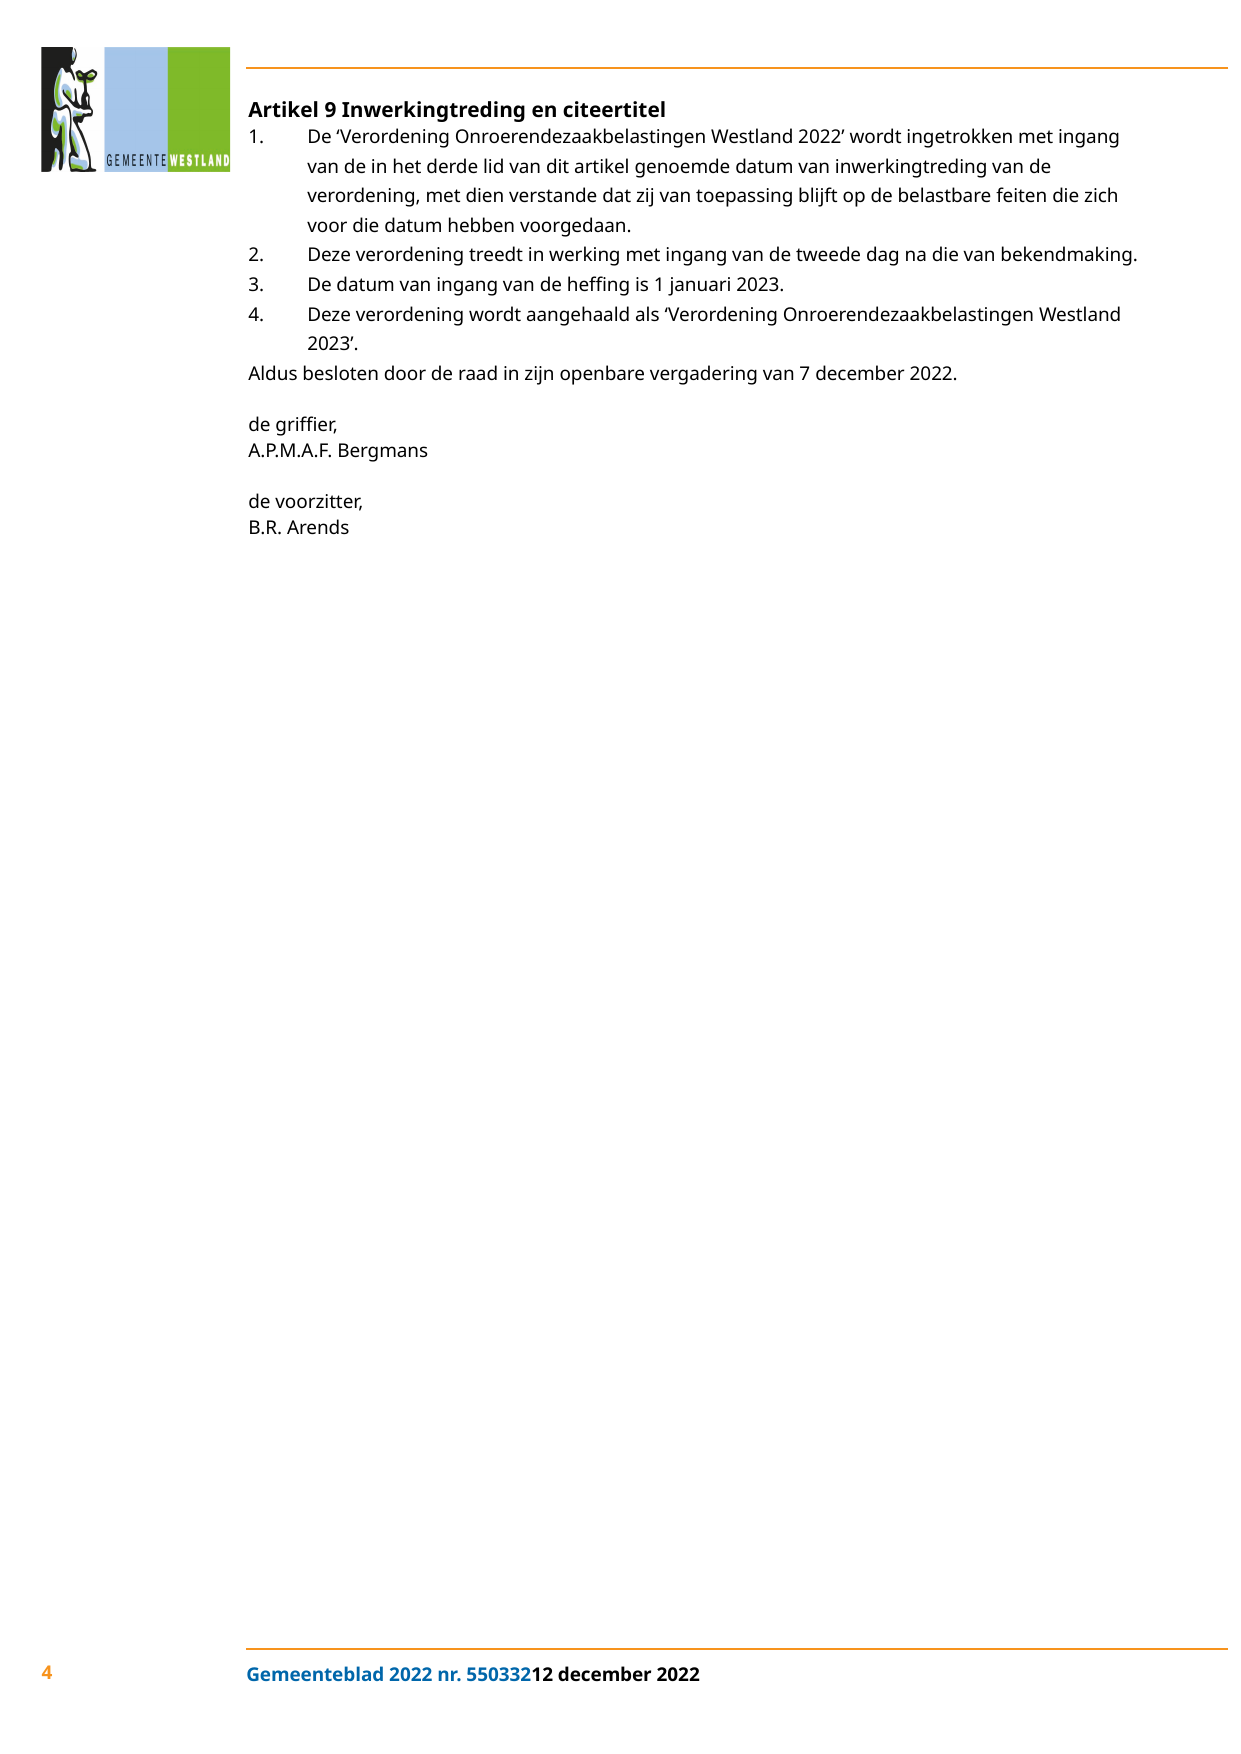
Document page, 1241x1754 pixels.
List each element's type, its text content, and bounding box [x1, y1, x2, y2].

list De ‘Verordening Onroerendezaakbelastingen Westland 2022’ wordt ingetrokken met ingang van de in het derde lid van dit artikel genoemde datum van inwerkingtreding van de verordening, met dien verstande dat zij van toepassing blijft op de belastbare feiten die zich voor die datum hebben voorgedaan. [248, 123, 1152, 238]
text A.P.M.A.F. Bergmans [248, 437, 1152, 463]
text Aldus besloten door de raad in zijn openbare vergadering van 7 december 2022. [248, 360, 1152, 386]
picture [41, 47, 231, 172]
text B.R. Arends [248, 514, 1152, 540]
text Artikel 9 Inwerkingtreding en citeertitel [248, 95, 1152, 123]
list Deze verordening wordt aangehaald als ‘Verordening Onroerendezaakbelastingen Westland 2023’. [248, 301, 1152, 356]
list Deze verordening treedt in werking met ingang van de tweede dag na die van bekendmaking. [248, 242, 1152, 267]
text de voorzitter, [248, 488, 1152, 514]
text de griffier, [248, 411, 1152, 437]
list De datum van ingang van de heffing is 1 januari 2023. [248, 271, 1152, 297]
